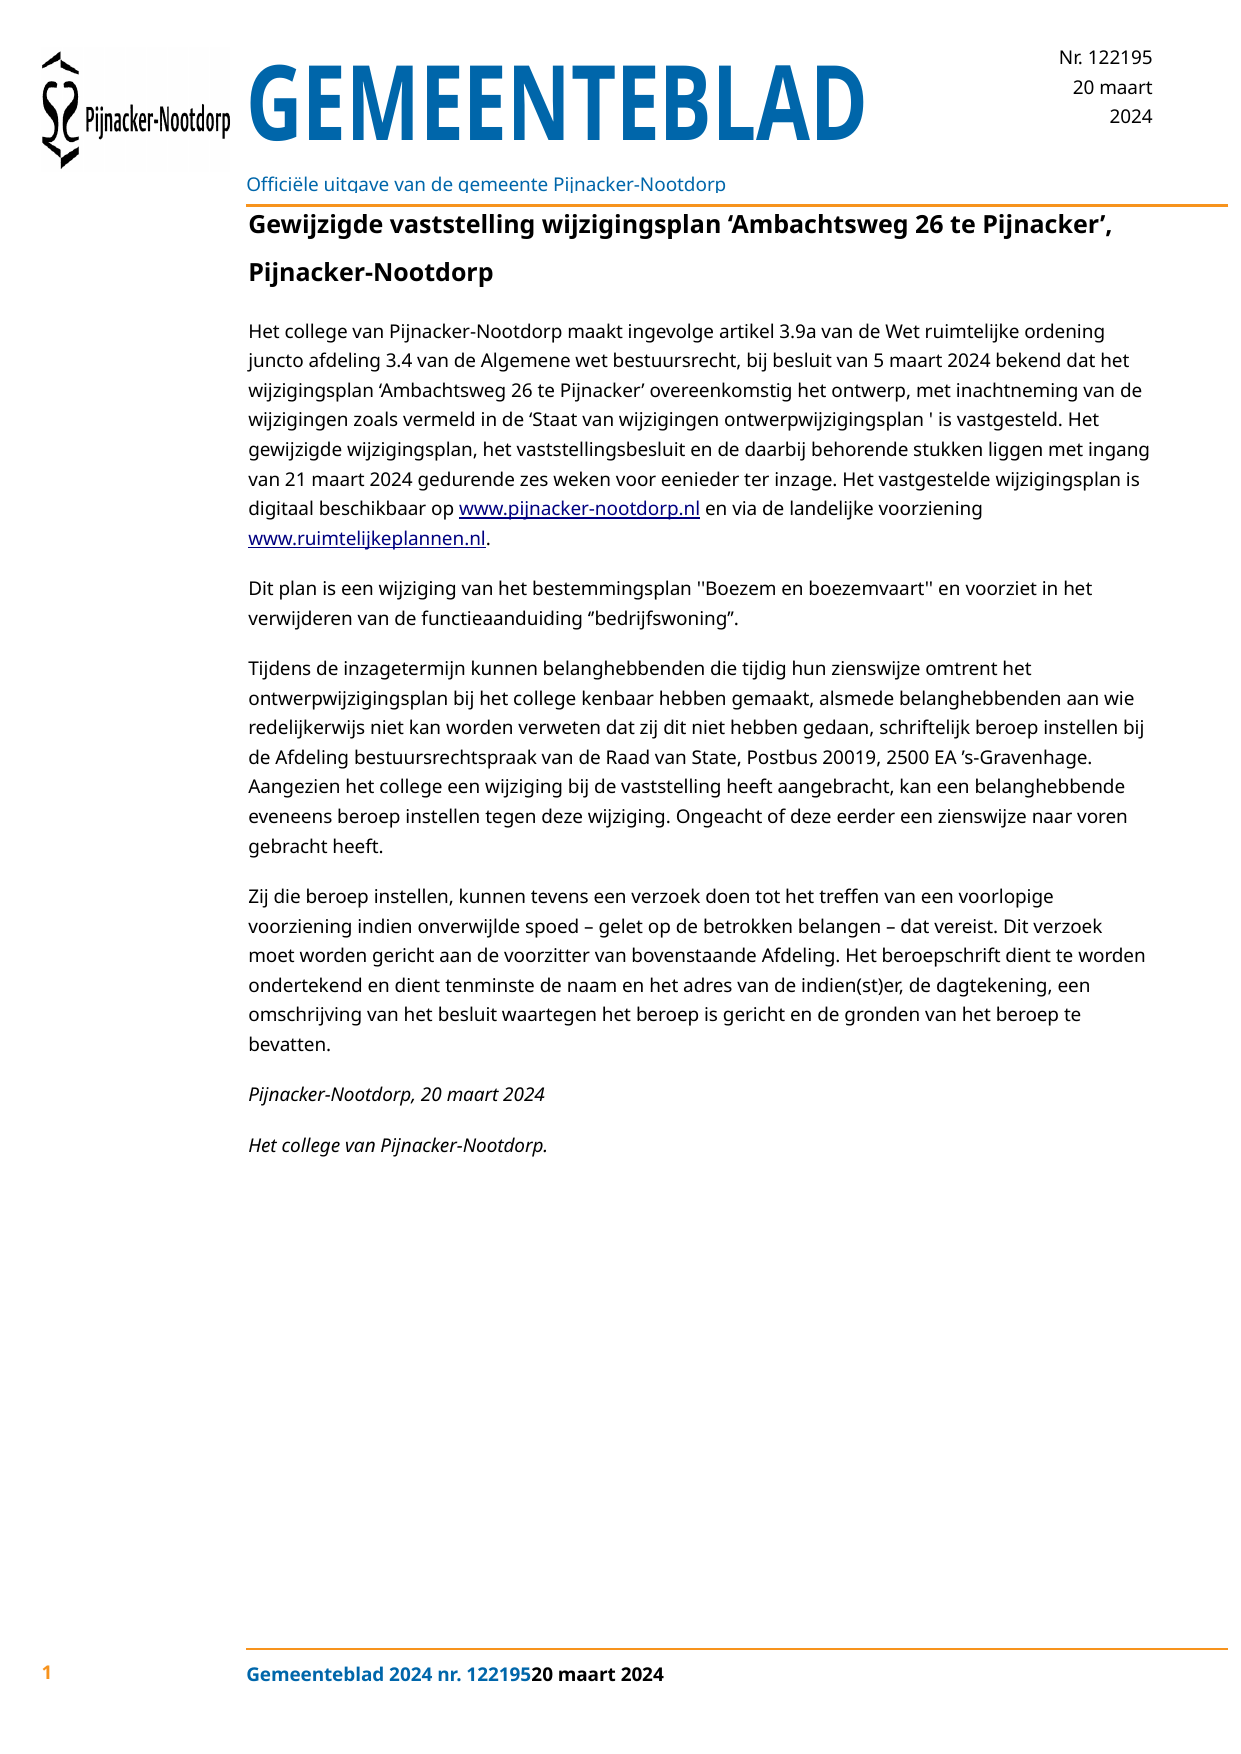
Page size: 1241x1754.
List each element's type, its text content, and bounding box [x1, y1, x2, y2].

text Het college van Pijnacker-Nootdorp. [248, 1132, 1152, 1158]
text Pijnacker-Nootdorp, 20 maart 2024 [248, 1082, 1152, 1107]
text Dit plan is een wijziging van het bestemmingsplan ''Boezem en boezemvaart'' en voorziet in het verwijderen van de functieaanduiding ‘’bedrijfswoning’’. [248, 575, 1152, 631]
text Zij die beroep instellen, kunnen tevens een verzoek doen tot het treffen van een voorlopige voorziening indien onverwijlde spoed – gelet op de betrokken belangen – dat vereist. Dit verzoek moet worden gericht aan de voorzitter van bovenstaande Afdeling. Het beroepschrift dient te worden ondertekend en dient tenminste de naam en het adres van de indien(st)er, de dagtekening, een omschrijving van het besluit waartegen het beroep is gericht en de gronden van het beroep te bevatten. [248, 883, 1152, 1057]
text Het college van Pijnacker-Nootdorp maakt ingevolge artikel 3.9a van de Wet ruimtelijke ordening juncto afdeling 3.4 van de Algemene wet bestuursrecht, bij besluit van 5 maart 2024 bekend dat het wijzigingsplan ‘Ambachtsweg 26 te Pijnacker’ overeenkomstig het ontwerp, met inachtneming van de wijzigingen zoals vermeld in de ‘Staat van wijzigingen ontwerpwijzigingsplan ' is vastgesteld. Het gewijzigde wijzigingsplan, het vaststellingsbesluit en de daarbij behorende stukken liggen met ingang van 21 maart 2024 gedurende zes weken voor eenieder ter inzage. Het vastgestelde wijzigingsplan is digitaal beschikbaar op www.pijnacker-nootdorp.nl en via de landelijke voorziening www.ruimtelijkeplannen.nl. [248, 318, 1152, 551]
text Gewijzigde vaststelling wijzigingsplan ‘Ambachtsweg 26 te Pijnacker’, Pijnacker-Nootdorp [248, 207, 1152, 288]
picture [41, 47, 231, 172]
text Tijdens de inzagetermijn kunnen belanghebbenden die tijdig hun zienswijze omtrent het ontwerpwijzigingsplan bij het college kenbaar hebben gemaakt, alsmede belanghebbenden aan wie redelijkerwijs niet kan worden verweten dat zij dit niet hebben gedaan, schriftelijk beroep instellen bij de Afdeling bestuursrechtspraak van de Raad van State, Postbus 20019, 2500 EA ’s-Gravenhage. Aangezien het college een wijziging bij de vaststelling heeft aangebracht, kan een belanghebbende eveneens beroep instellen tegen deze wijziging. Ongeacht of deze eerder een zienswijze naar voren gebracht heeft. [248, 655, 1152, 859]
